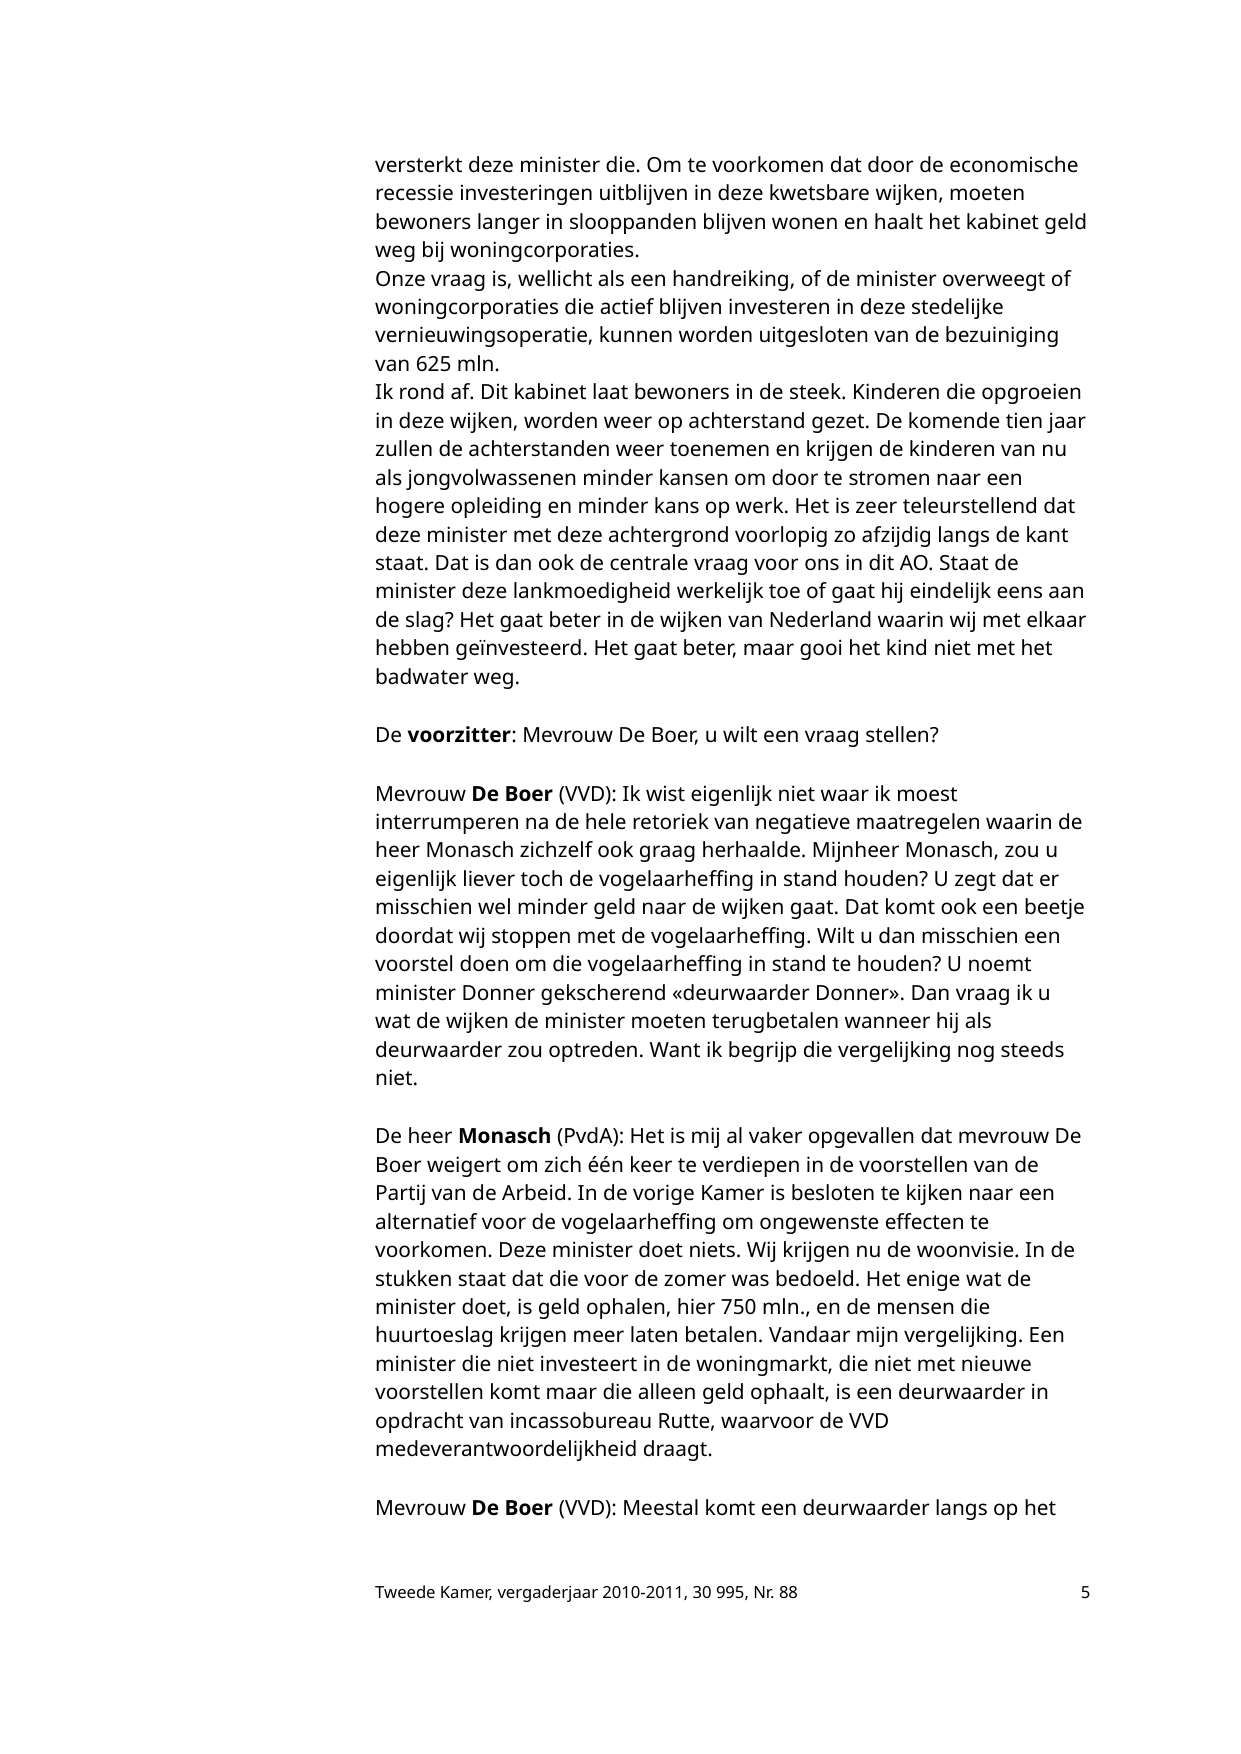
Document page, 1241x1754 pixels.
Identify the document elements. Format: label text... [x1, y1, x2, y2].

text Mevrouw De Boer (VVD): Ik wist eigenlijk niet waar ik moest interrumperen na de hele retoriek van negatieve maatregelen waarin de heer Monasch zichzelf ook graag herhaalde. Mijnheer Monasch, zou u eigenlijk liever toch de vogelaarheffing in stand houden? U zegt dat er misschien wel minder geld naar de wijken gaat. Dat komt ook een beetje doordat wij stoppen met de vogelaarheffing. Wilt u dan misschien een voorstel doen om die vogelaarheffing in stand te houden? U noemt minister Donner gekscherend «deurwaarder Donner». Dan vraag ik u wat de wijken de minister moeten terugbetalen wanneer hij als deurwaarder zou optreden. Want ik begrijp die vergelijking nog steeds niet. [375, 779, 1090, 1092]
text Mevrouw De Boer (VVD): Meestal komt een deurwaarder langs op het [375, 1493, 1090, 1521]
text versterkt deze minister die. Om te voorkomen dat door de economische recessie investeringen uitblijven in deze kwetsbare wijken, moeten bewoners langer in slooppanden blijven wonen en haalt het kabinet geld weg bij woningcorporaties. [375, 150, 1090, 264]
text De heer Monasch (PvdA): Het is mij al vaker opgevallen dat mevrouw De Boer weigert om zich één keer te verdiepen in de voorstellen van de Partij van de Arbeid. In de vorige Kamer is besloten te kijken naar een alternatief voor de vogelaarheffing om ongewenste effecten te voorkomen. Deze minister doet niets. Wij krijgen nu de woonvisie. In de stukken staat dat die voor de zomer was bedoeld. Het enige wat de minister doet, is geld ophalen, hier 750 mln., en de mensen die huurtoeslag krijgen meer laten betalen. Vandaar mijn vergelijking. Een minister die niet investeert in de woningmarkt, die niet met nieuwe voorstellen komt maar die alleen geld ophaalt, is een deurwaarder in opdracht van incassobureau Rutte, waarvoor de VVD medeverantwoordelijkheid draagt. [375, 1122, 1090, 1463]
text Ik rond af. Dit kabinet laat bewoners in de steek. Kinderen die opgroeien in deze wijken, worden weer op achterstand gezet. De komende tien jaar zullen de achterstanden weer toenemen en krijgen de kinderen van nu als jongvolwassenen minder kansen om door te stromen naar een hogere opleiding en minder kans op werk. Het is zeer teleurstellend dat deze minister met deze achtergrond voorlopig zo afzijdig langs de kant staat. Dat is dan ook de centrale vraag voor ons in dit AO. Staat de minister deze lankmoedigheid werkelijk toe of gaat hij eindelijk eens aan de slag? Het gaat beter in de wijken van Nederland waarin wij met elkaar hebben geïnvesteerd. Het gaat beter, maar gooi het kind niet met het badwater weg. [375, 377, 1090, 690]
text De voorzitter: Mevrouw De Boer, u wilt een vraag stellen? [375, 720, 1090, 749]
text Onze vraag is, wellicht als een handreiking, of de minister overweegt of woningcorporaties die actief blijven investeren in deze stedelijke vernieuwingsoperatie, kunnen worden uitgesloten van de bezuiniging van 625 mln. [375, 264, 1090, 377]
